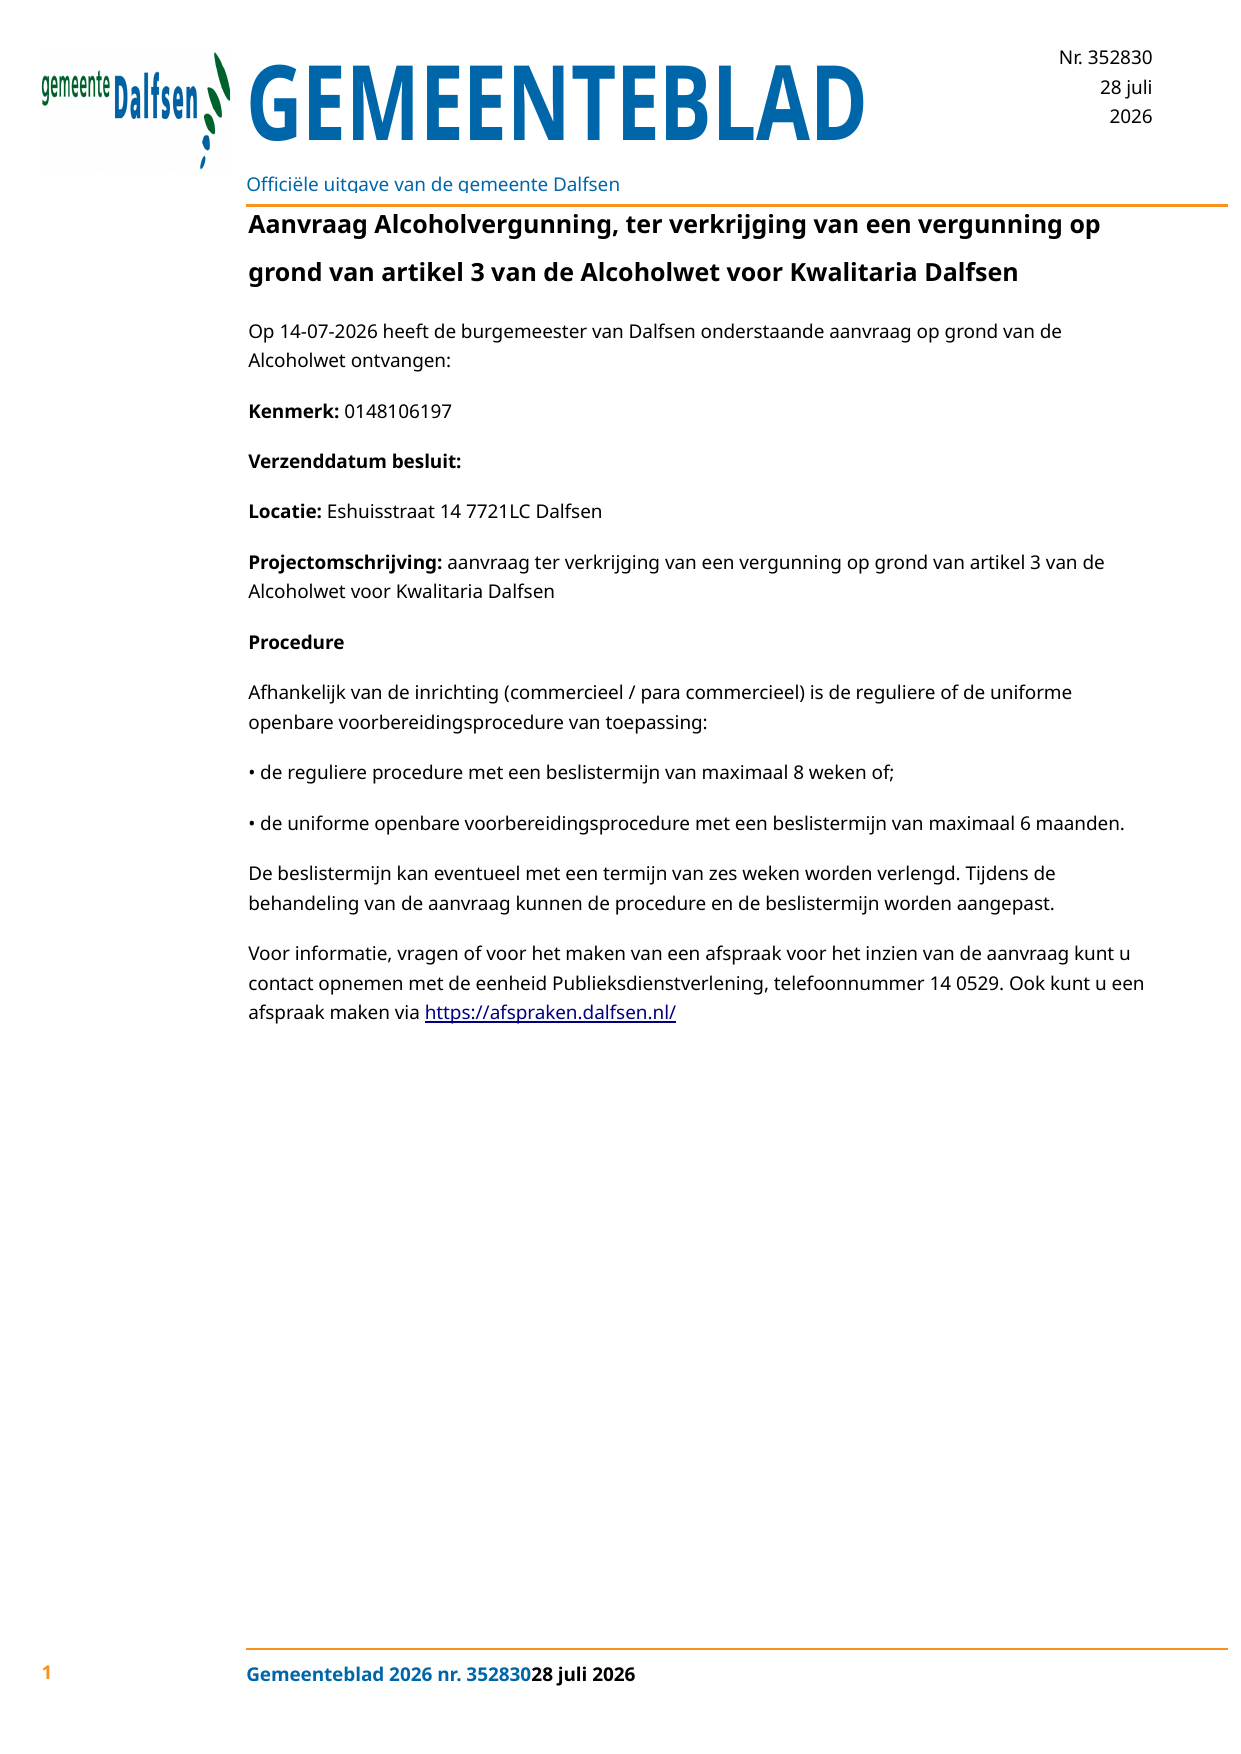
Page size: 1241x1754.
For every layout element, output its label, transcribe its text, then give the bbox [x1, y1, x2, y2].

text Projectomschrijving: aanvraag ter verkrijging van een vergunning op grond van artikel 3 van de Alcoholwet voor Kwalitaria Dalfsen [248, 549, 1152, 604]
text Afhankelijk van de inrichting (commercieel / para commercieel) is de reguliere of de uniforme openbare voorbereidingsprocedure van toepassing: [248, 679, 1152, 735]
text Voor informatie, vragen of voor het maken van een afspraak voor het inzien van de aanvraag kunt u contact opnemen met de eenheid Publieksdienstverlening, telefoonnummer 14 0529. Ook kunt u een afspraak maken via https://afspraken.dalfsen.nl/ [248, 940, 1152, 1025]
text • de reguliere procedure met een beslistermijn van maximaal 8 weken of; [248, 759, 1152, 785]
picture [41, 47, 231, 172]
text Procedure [248, 629, 1152, 655]
text Aanvraag Alcoholvergunning, ter verkrijging van een vergunning op grond van artikel 3 van de Alcoholwet voor Kwalitaria Dalfsen [248, 207, 1152, 288]
text Locatie: Eshuisstraat 14 7721LC Dalfsen [248, 499, 1152, 524]
text • de uniforme openbare voorbereidingsprocedure met een beslistermijn van maximaal 6 maanden. [248, 810, 1152, 836]
text Verzenddatum besluit: [248, 448, 1152, 474]
text Kenmerk: 0148106197 [248, 398, 1152, 424]
text Op 14-07-2026 heeft de burgemeester van Dalfsen onderstaande aanvraag op grond van de Alcoholwet ontvangen: [248, 318, 1152, 373]
text De beslistermijn kan eventueel met een termijn van zes weken worden verlengd. Tijdens de behandeling van de aanvraag kunnen de procedure en de beslistermijn worden aangepast. [248, 860, 1152, 916]
